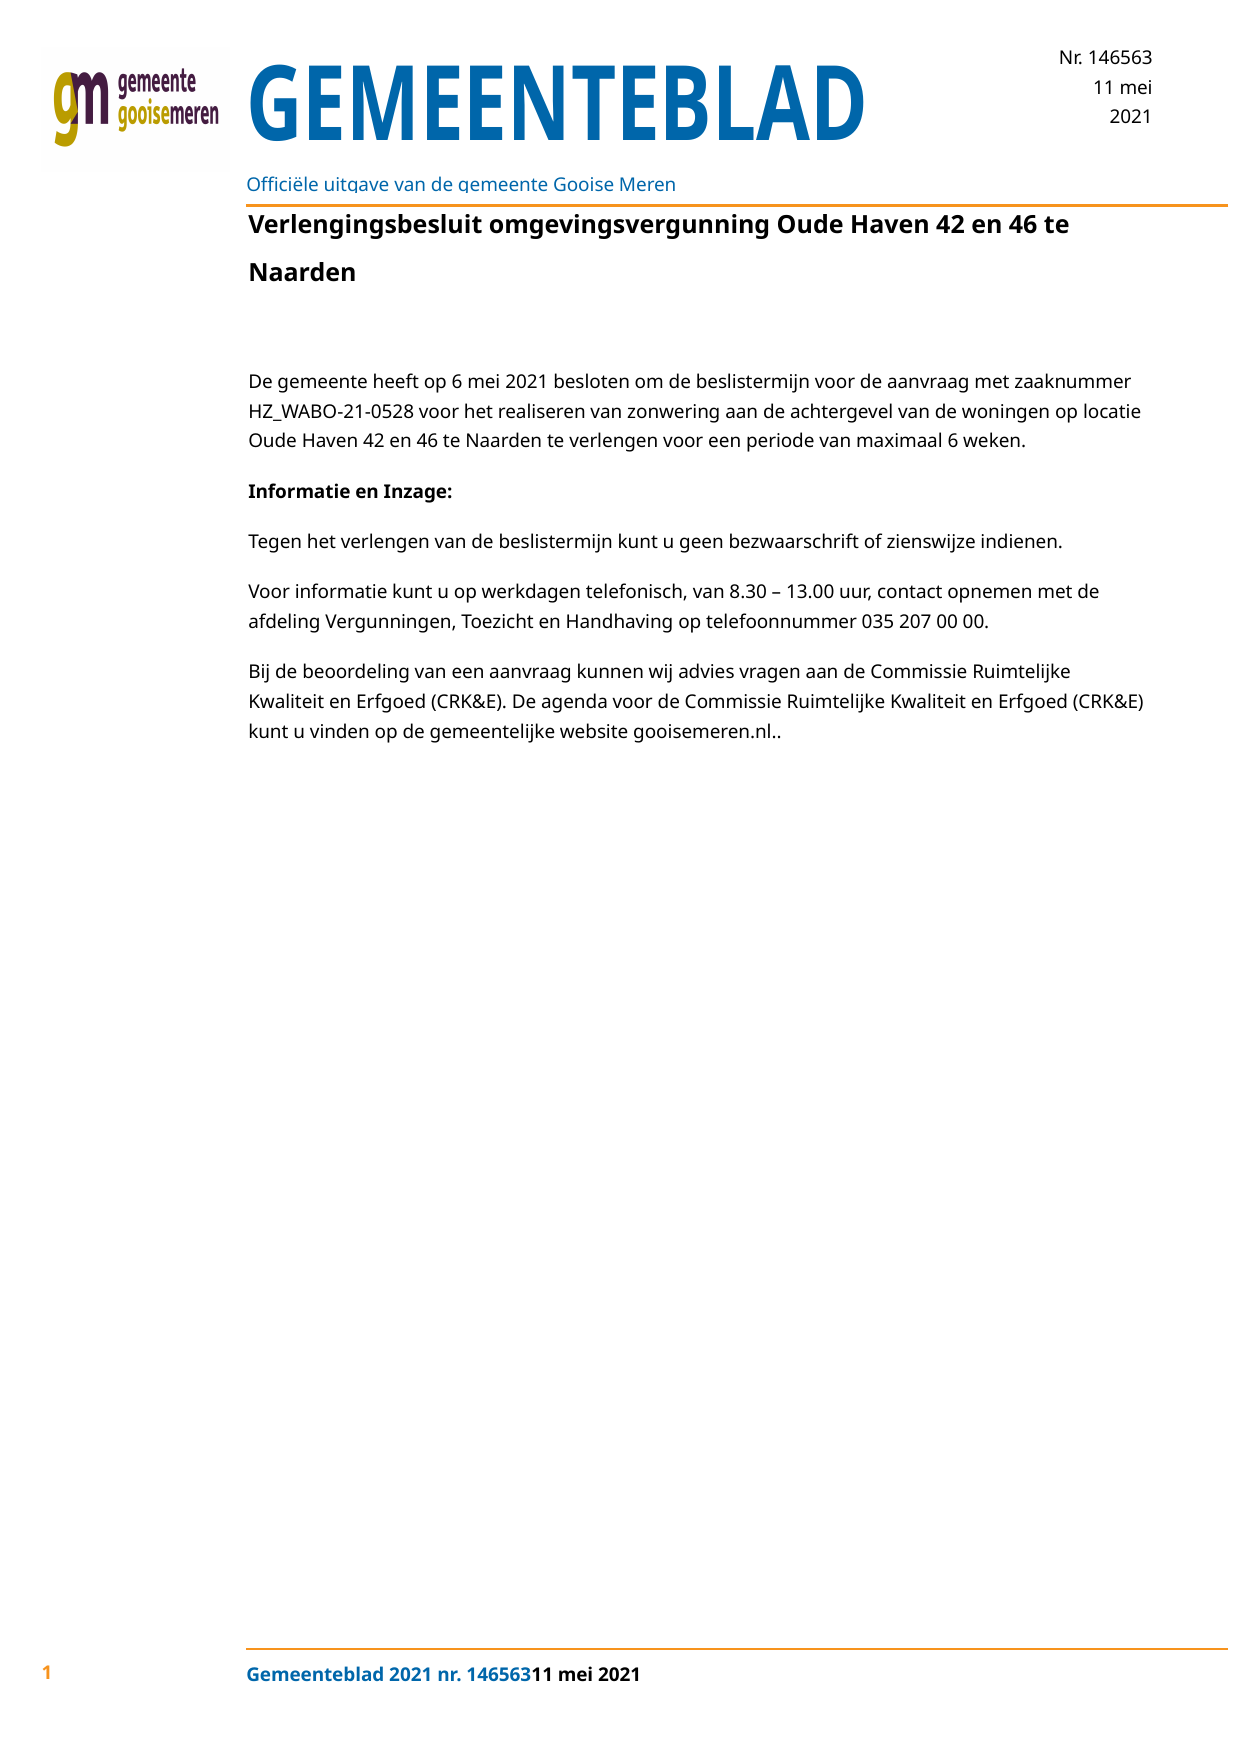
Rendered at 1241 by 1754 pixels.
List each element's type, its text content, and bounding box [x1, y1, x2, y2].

text Verlengingsbesluit omgevingsvergunning Oude Haven 42 en 46 te Naarden [248, 207, 1152, 288]
text De gemeente heeft op 6 mei 2021 besloten om de beslistermijn voor de aanvraag met zaaknummer HZ_WABO-21-0528 voor het realiseren van zonwering aan de achtergevel van de woningen op locatie Oude Haven 42 en 46 te Naarden te verlengen voor een periode van maximaal 6 weken. [248, 368, 1152, 453]
text Bij de beoordeling van een aanvraag kunnen wij advies vragen aan de Commissie Ruimtelijke Kwaliteit en Erfgoed (CRK&E). De agenda voor de Commissie Ruimtelijke Kwaliteit en Erfgoed (CRK&E) kunt u vinden op de gemeentelijke website gooisemeren.nl.. [248, 659, 1152, 744]
text Informatie en Inzage: [248, 478, 1152, 504]
text Voor informatie kunt u op werkdagen telefonisch, van 8.30 – 13.00 uur, contact opnemen met de afdeling Vergunningen, Toezicht en Handhaving op telefoonnummer 035 207 00 00. [248, 579, 1152, 634]
picture [41, 47, 231, 172]
text Tegen het verlengen van de beslistermijn kunt u geen bezwaarschrift of zienswijze indienen. [248, 528, 1152, 554]
